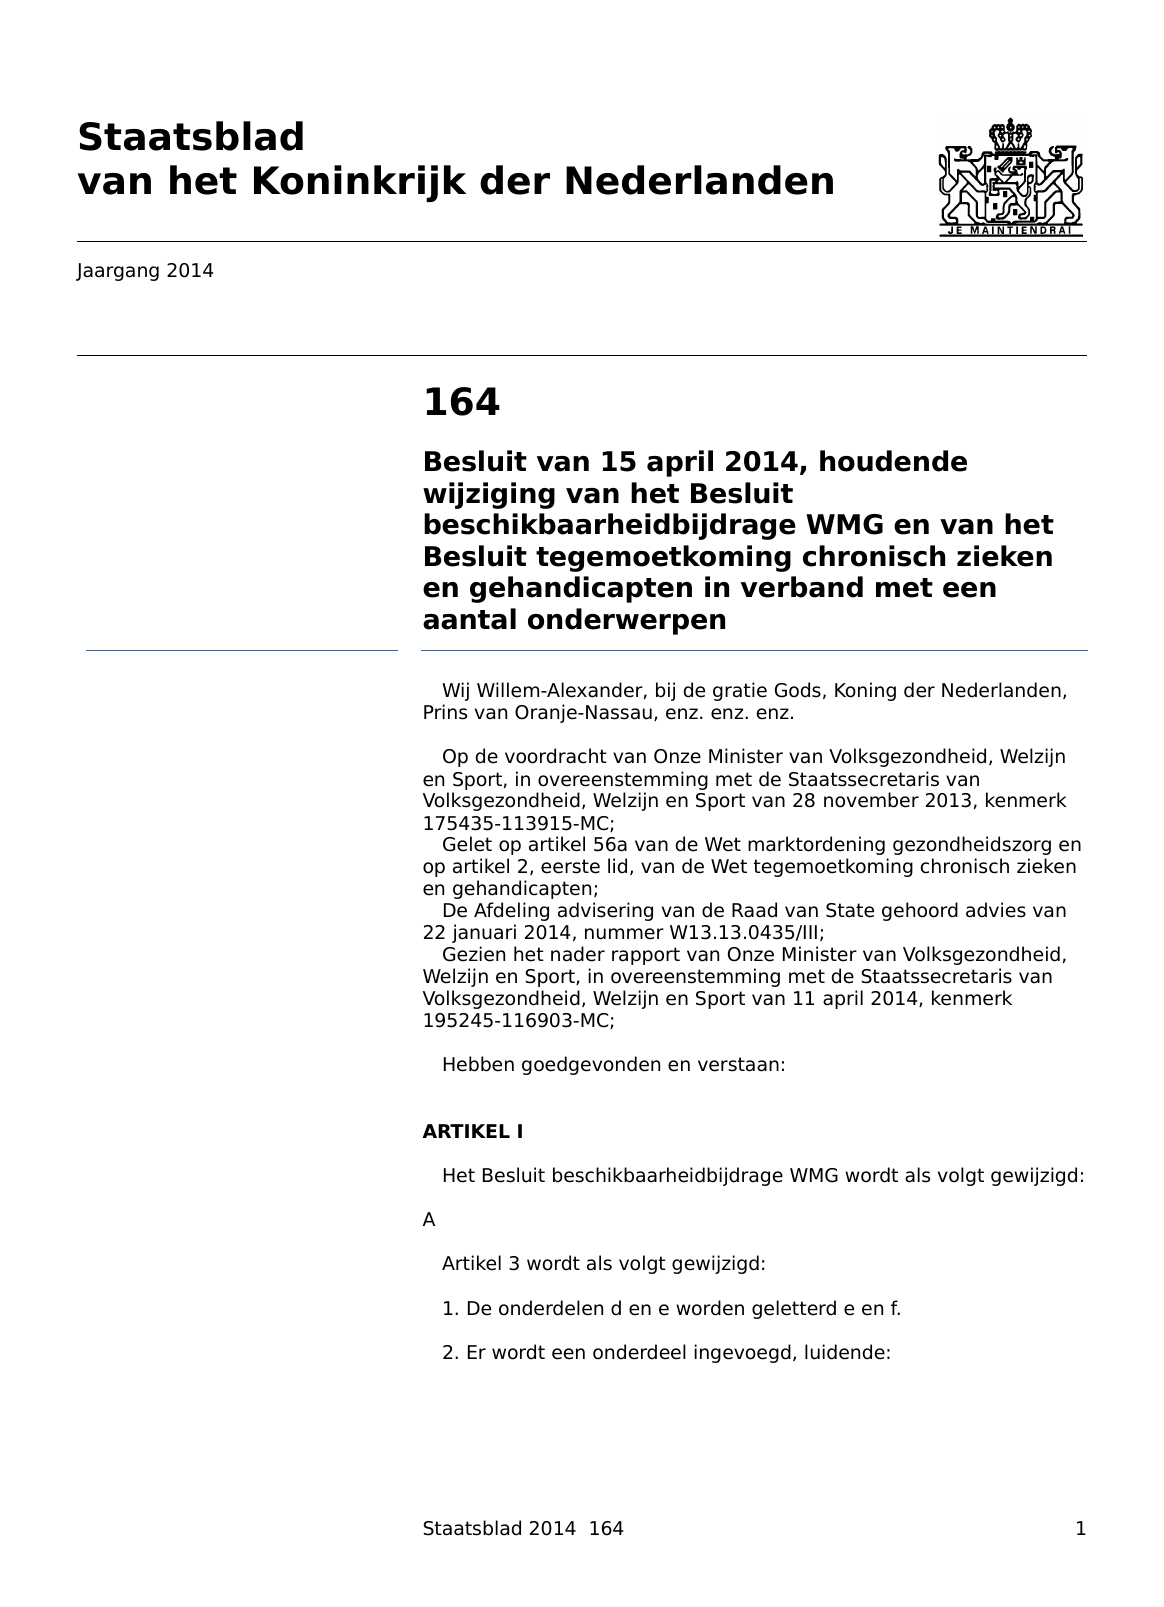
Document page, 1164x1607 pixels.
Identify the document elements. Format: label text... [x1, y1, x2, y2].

text Op de voordracht van Onze Minister van Volksgezondheid, Welzijn en Sport, in overeenstemming met de Staatssecretaris van Volksgezondheid, Welzijn en Sport van 28 november 2013, kenmerk 175435-113915-MC; [422, 746, 1087, 834]
text Gelet op artikel 56a van de Wet marktordening gezondheidszorg en op artikel 2, eerste lid, van de Wet tegemoetkoming chronisch zieken en gehandicapten; [422, 834, 1087, 900]
table_cell Jaargang 2014 [77, 242, 1087, 355]
text Besluit van 15 april 2014, houdende wijziging van het Besluit beschikbaarheidbijdrage WMG en van het Besluit tegemoetkoming chronisch zieken en gehandicapten in verband met een aantal onderwerpen [422, 447, 1087, 636]
text 1. De onderdelen d en e worden geletterd e en f. [422, 1297, 1087, 1319]
text A [422, 1209, 1087, 1231]
text Wij Willem-Alexander, bij de gratie Gods, Koning der Nederlanden, Prins van Oranje-Nassau, enz. enz. enz. [422, 680, 1087, 724]
text Gezien het nader rapport van Onze Minister van Volksgezondheid, Welzijn en Sport, in overeenstemming met de Staatssecretaris van Volksgezondheid, Welzijn en Sport van 11 april 2014, kenmerk 195245-116903-MC; [422, 944, 1087, 1032]
picture [936, 115, 1087, 240]
text Hebben goedgevonden en verstaan: [422, 1054, 1087, 1076]
text 2. Er wordt een onderdeel ingevoegd, luidende: [422, 1342, 1087, 1363]
subtitle ARTIKEL I [422, 1121, 1087, 1143]
text Het Besluit beschikbaarheidbijdrage WMG wordt als volgt gewijzigd: [422, 1165, 1087, 1187]
text Artikel 3 wordt als volgt gewijzigd: [422, 1253, 1087, 1275]
text De Afdeling advisering van de Raad van State gehoord advies van 22 januari 2014, nummer W13.13.0435/III; [422, 900, 1087, 944]
subtitle 164 [422, 381, 1087, 424]
table_header Staatsblad van het Koninkrijk der Nederlanden [77, 100, 886, 241]
table_header [886, 100, 1087, 241]
